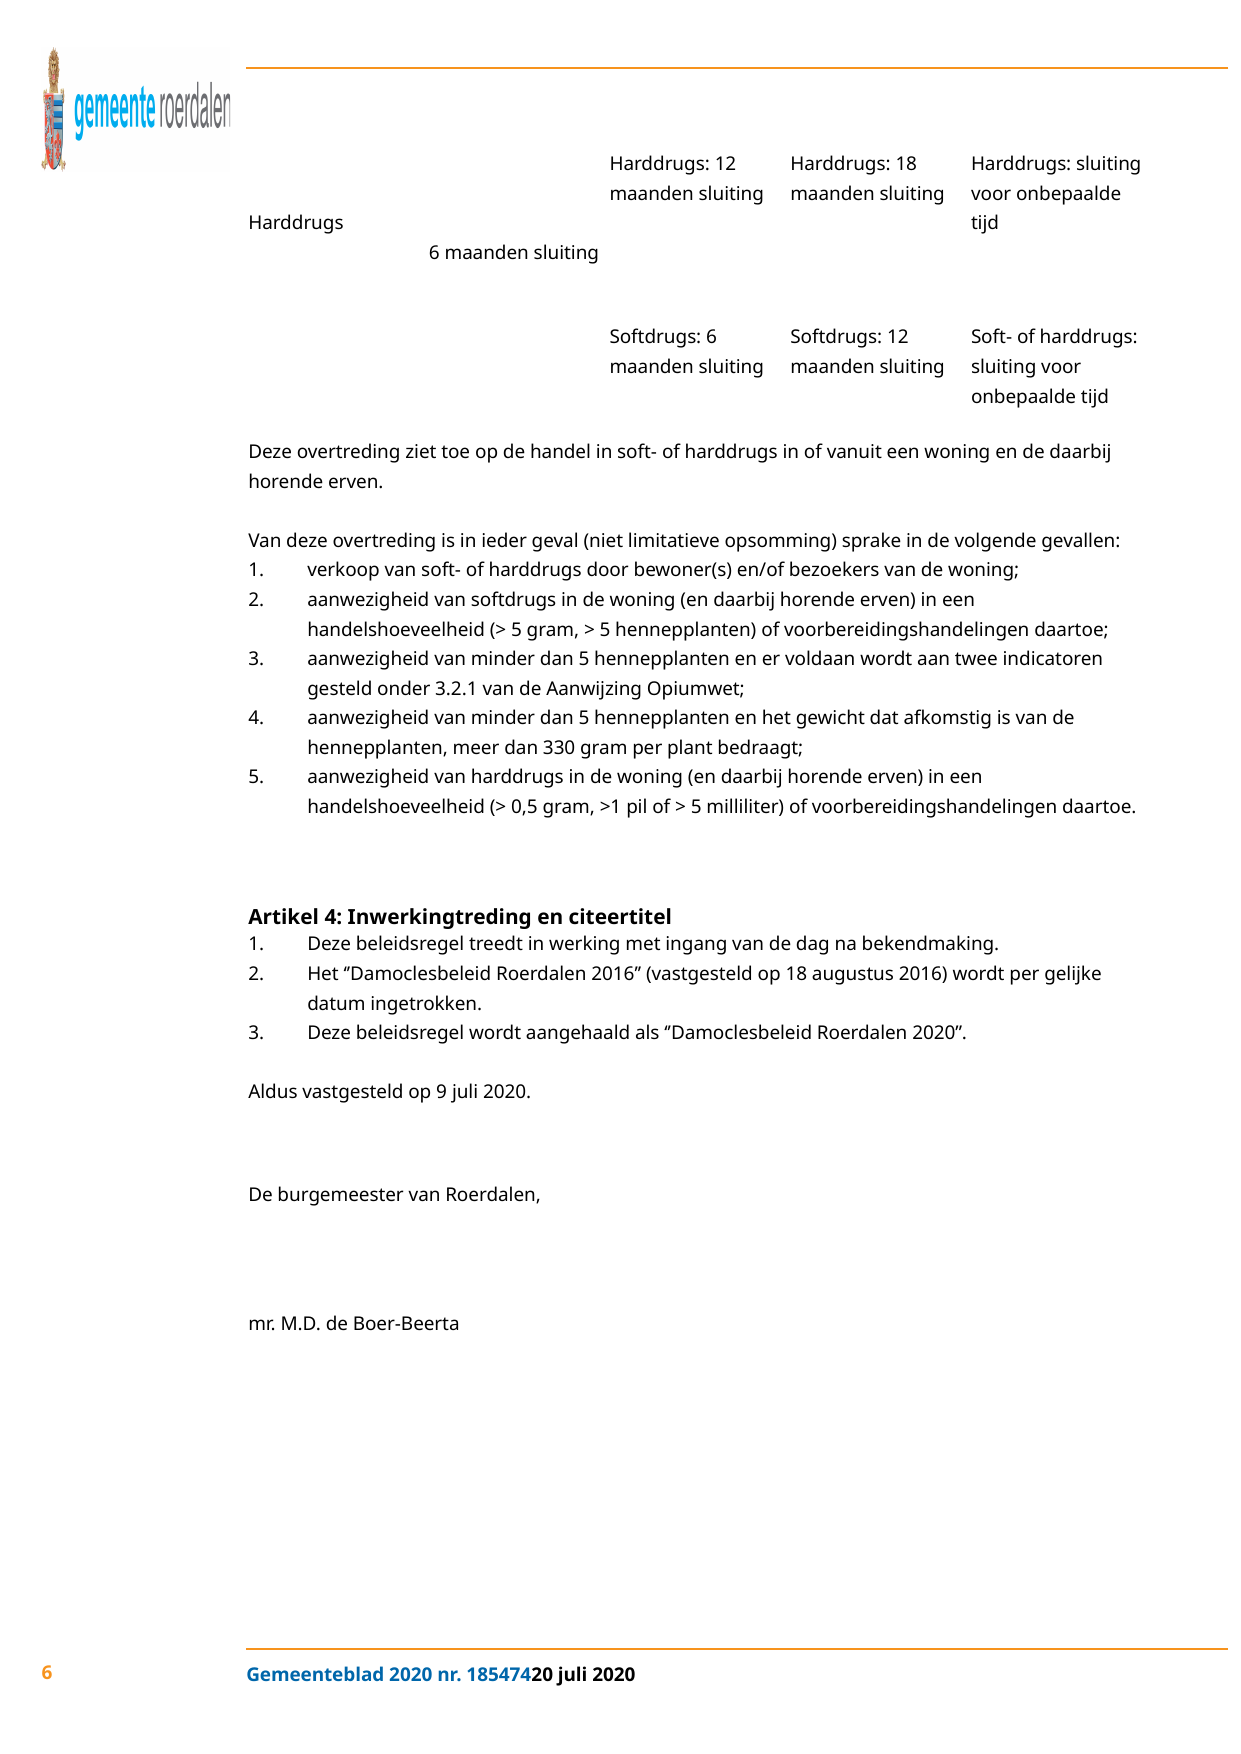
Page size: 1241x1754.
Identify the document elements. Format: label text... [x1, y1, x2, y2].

table_cell [790, 95, 971, 121]
table_cell [248, 294, 429, 438]
list Deze beleidsregel wordt aangehaald als ‘’Damoclesbeleid Roerdalen 2020’’. [248, 1019, 1152, 1045]
table_cell Harddrugs: 12 maanden sluiting [609, 121, 790, 294]
table_cell Harddrugs: sluiting voor onbepaalde tijd [971, 121, 1152, 294]
text mr. M.D. de Boer-Beerta [248, 1310, 1152, 1336]
table_cell [429, 95, 609, 121]
text De burgemeester van Roerdalen, [248, 1181, 1152, 1207]
table_cell 6 maanden sluiting [429, 121, 609, 294]
table_cell Harddrugs [248, 121, 429, 294]
table_cell Softdrugs: 6 maanden sluiting [609, 294, 790, 438]
table_cell [609, 95, 790, 121]
table_cell Harddrugs: 18 maanden sluiting [790, 121, 971, 294]
table_cell [429, 294, 609, 438]
text Aldus vastgesteld op 9 juli 2020. [248, 1078, 1152, 1104]
text Artikel 4: Inwerkingtreding en citeertitel [248, 902, 1152, 931]
table_cell Soft- of harddrugs: sluiting voor onbepaalde tijd [971, 294, 1152, 438]
picture [41, 47, 231, 172]
table_cell [248, 95, 429, 121]
table_cell Deze overtreding ziet toe op de handel in soft- of harddrugs in of vanuit een woning en de daarbij horende erven. Van deze overtreding is in ieder geval (niet limitatieve opsomming) sprake in de volgende gevallen: verkoop van soft- of harddrugs door bewoner(s) en/of bezoekers van de woning; aanwezigheid van softdrugs in de woning (en daarbij horende erven) in een handelshoeveelheid (> 5 gram, > 5 hennepplanten) of voorbereidingshandelingen daartoe; aanwezigheid van minder dan 5 hennepplanten en er voldaan wordt aan twee indicatoren gesteld onder 3.2.1 van de Aanwijzing Opiumwet; aanwezigheid van minder dan 5 hennepplanten en het gewicht dat afkomstig is van de hennepplanten, meer dan 330 gram per plant bedraagt; aanwezigheid van harddrugs in de woning (en daarbij horende erven) in een handelshoeveelheid (> 0,5 gram, >1 pil of > 5 milliliter) of voorbereidingshandelingen daartoe. [248, 438, 1152, 848]
list Het ‘’Damoclesbeleid Roerdalen 2016’’ (vastgesteld op 18 augustus 2016) wordt per gelijke datum ingetrokken. [248, 960, 1152, 1016]
list Deze beleidsregel treedt in werking met ingang van de dag na bekendmaking. [248, 931, 1152, 956]
table_cell Softdrugs: 12 maanden sluiting [790, 294, 971, 438]
table_cell [971, 95, 1152, 121]
